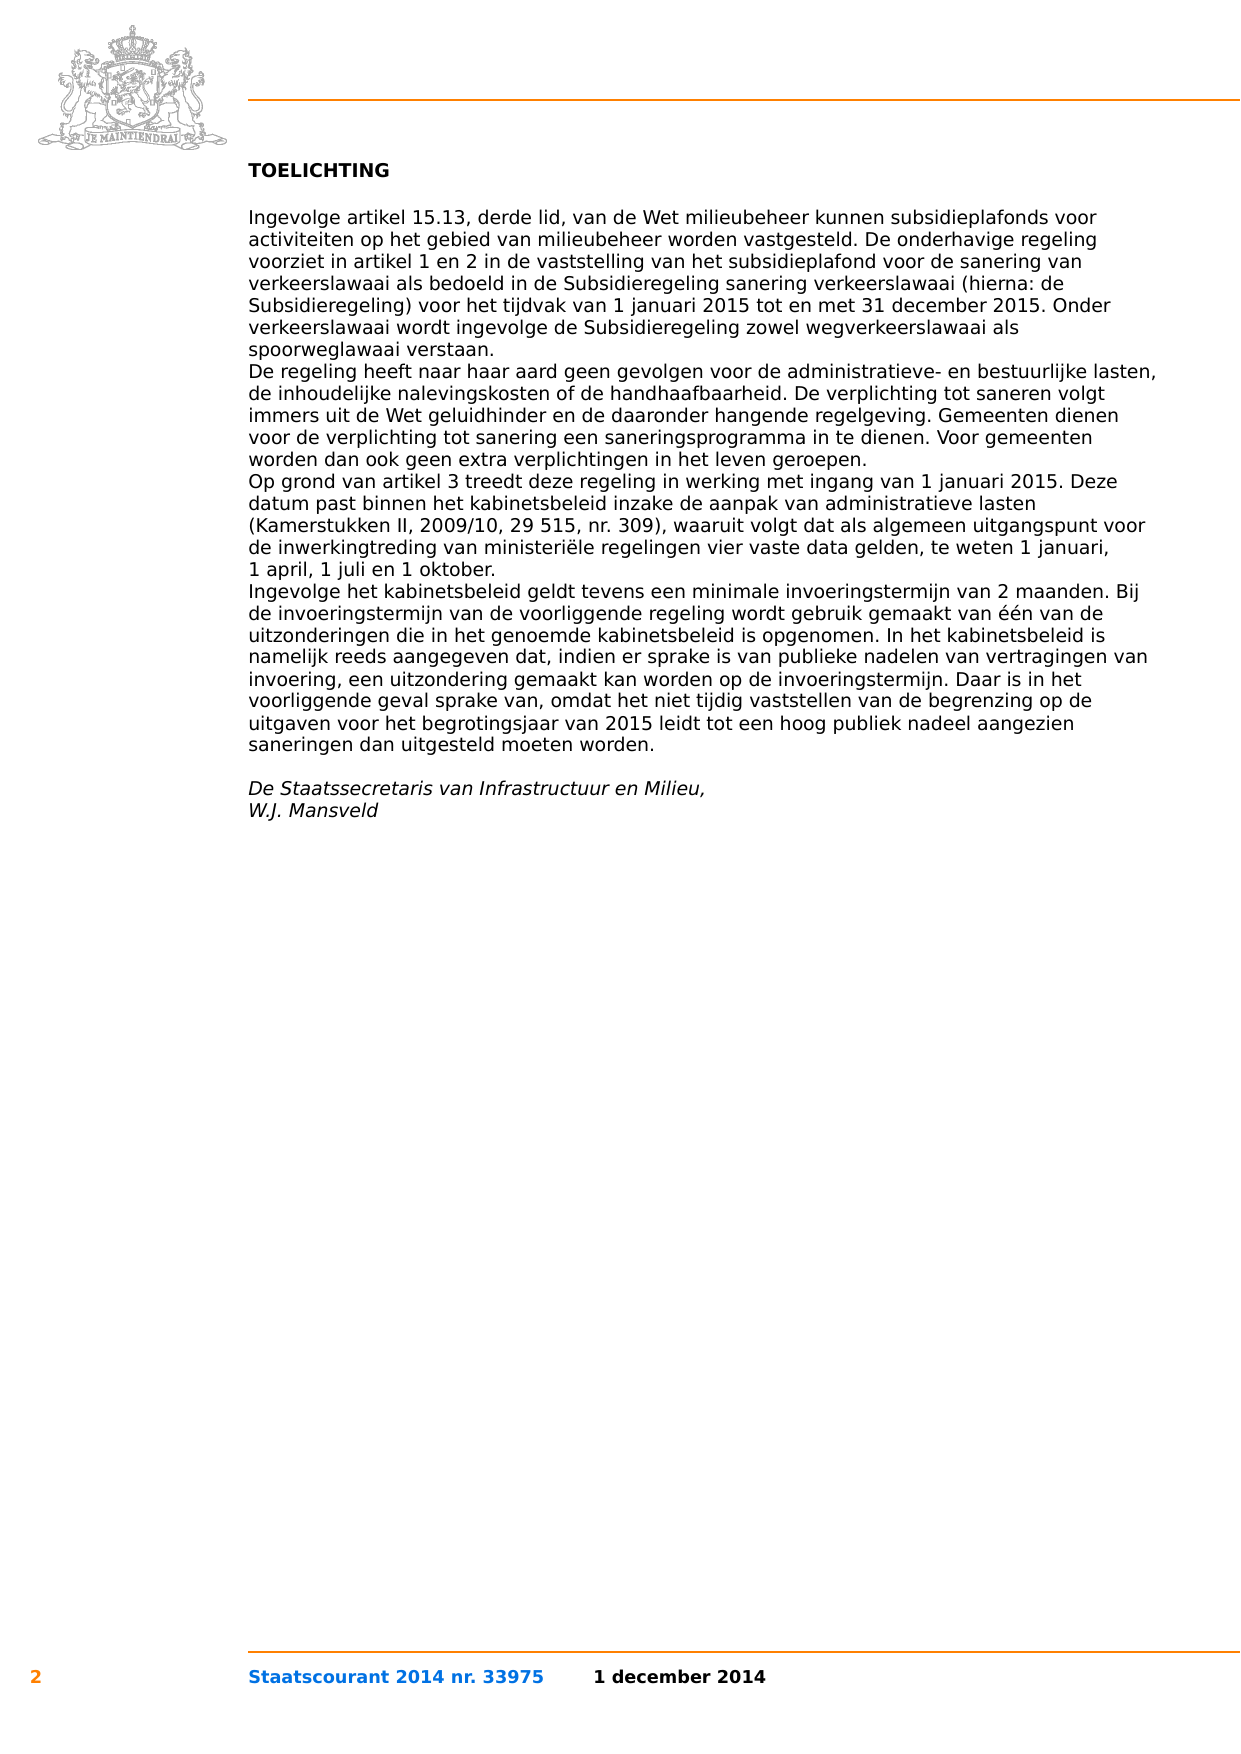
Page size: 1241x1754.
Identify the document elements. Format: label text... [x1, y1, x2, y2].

subtitle TOELICHTING [248, 160, 1163, 182]
text De Staatssecretaris van Infrastructuur en Milieu, W.J. Mansveld [248, 778, 1163, 822]
picture [38, 25, 227, 150]
text De regeling heeft naar haar aard geen gevolgen voor de administratieve- en bestuurlijke lasten, de inhoudelijke nalevingskosten of de handhaafbaarheid. De verplichting tot saneren volgt immers uit de Wet geluidhinder en de daaronder hangende regelgeving. Gemeenten dienen voor de verplichting tot sanering een saneringsprogramma in te dienen. Voor gemeenten worden dan ook geen extra verplichtingen in het leven geroepen. [248, 361, 1163, 471]
text Ingevolge het kabinetsbeleid geldt tevens een minimale invoeringstermijn van 2 maanden. Bij de invoeringstermijn van de voorliggende regeling wordt gebruik gemaakt van één van de uitzonderingen die in het genoemde kabinetsbeleid is opgenomen. In het kabinetsbeleid is namelijk reeds aangegeven dat, indien er sprake is van publieke nadelen van vertragingen van invoering, een uitzondering gemaakt kan worden op de invoeringstermijn. Daar is in het voorliggende geval sprake van, omdat het niet tijdig vaststellen van de begrenzing op de uitgaven voor het begrotingsjaar van 2015 leidt tot een hoog publiek nadeel aangezien saneringen dan uitgesteld moeten worden. [248, 581, 1163, 756]
text Op grond van artikel 3 treedt deze regeling in werking met ingang van 1 januari 2015. Deze datum past binnen het kabinetsbeleid inzake de aanpak van administratieve lasten (Kamerstukken II, 2009/10, 29 515, nr. 309), waaruit volgt dat als algemeen uitgangspunt voor de inwerkingtreding van ministeriële regelingen vier vaste data gelden, te weten 1 januari, 1 april, 1 juli en 1 oktober. [248, 471, 1163, 581]
text Ingevolge artikel 15.13, derde lid, van de Wet milieubeheer kunnen subsidieplafonds voor activiteiten op het gebied van milieubeheer worden vastgesteld. De onderhavige regeling voorziet in artikel 1 en 2 in de vaststelling van het subsidieplafond voor de sanering van verkeerslawaai als bedoeld in de Subsidieregeling sanering verkeerslawaai (hierna: de Subsidieregeling) voor het tijdvak van 1 januari 2015 tot en met 31 december 2015. Onder verkeerslawaai wordt ingevolge de Subsidieregeling zowel wegverkeerslawaai als spoorweglawaai verstaan. [248, 207, 1163, 361]
